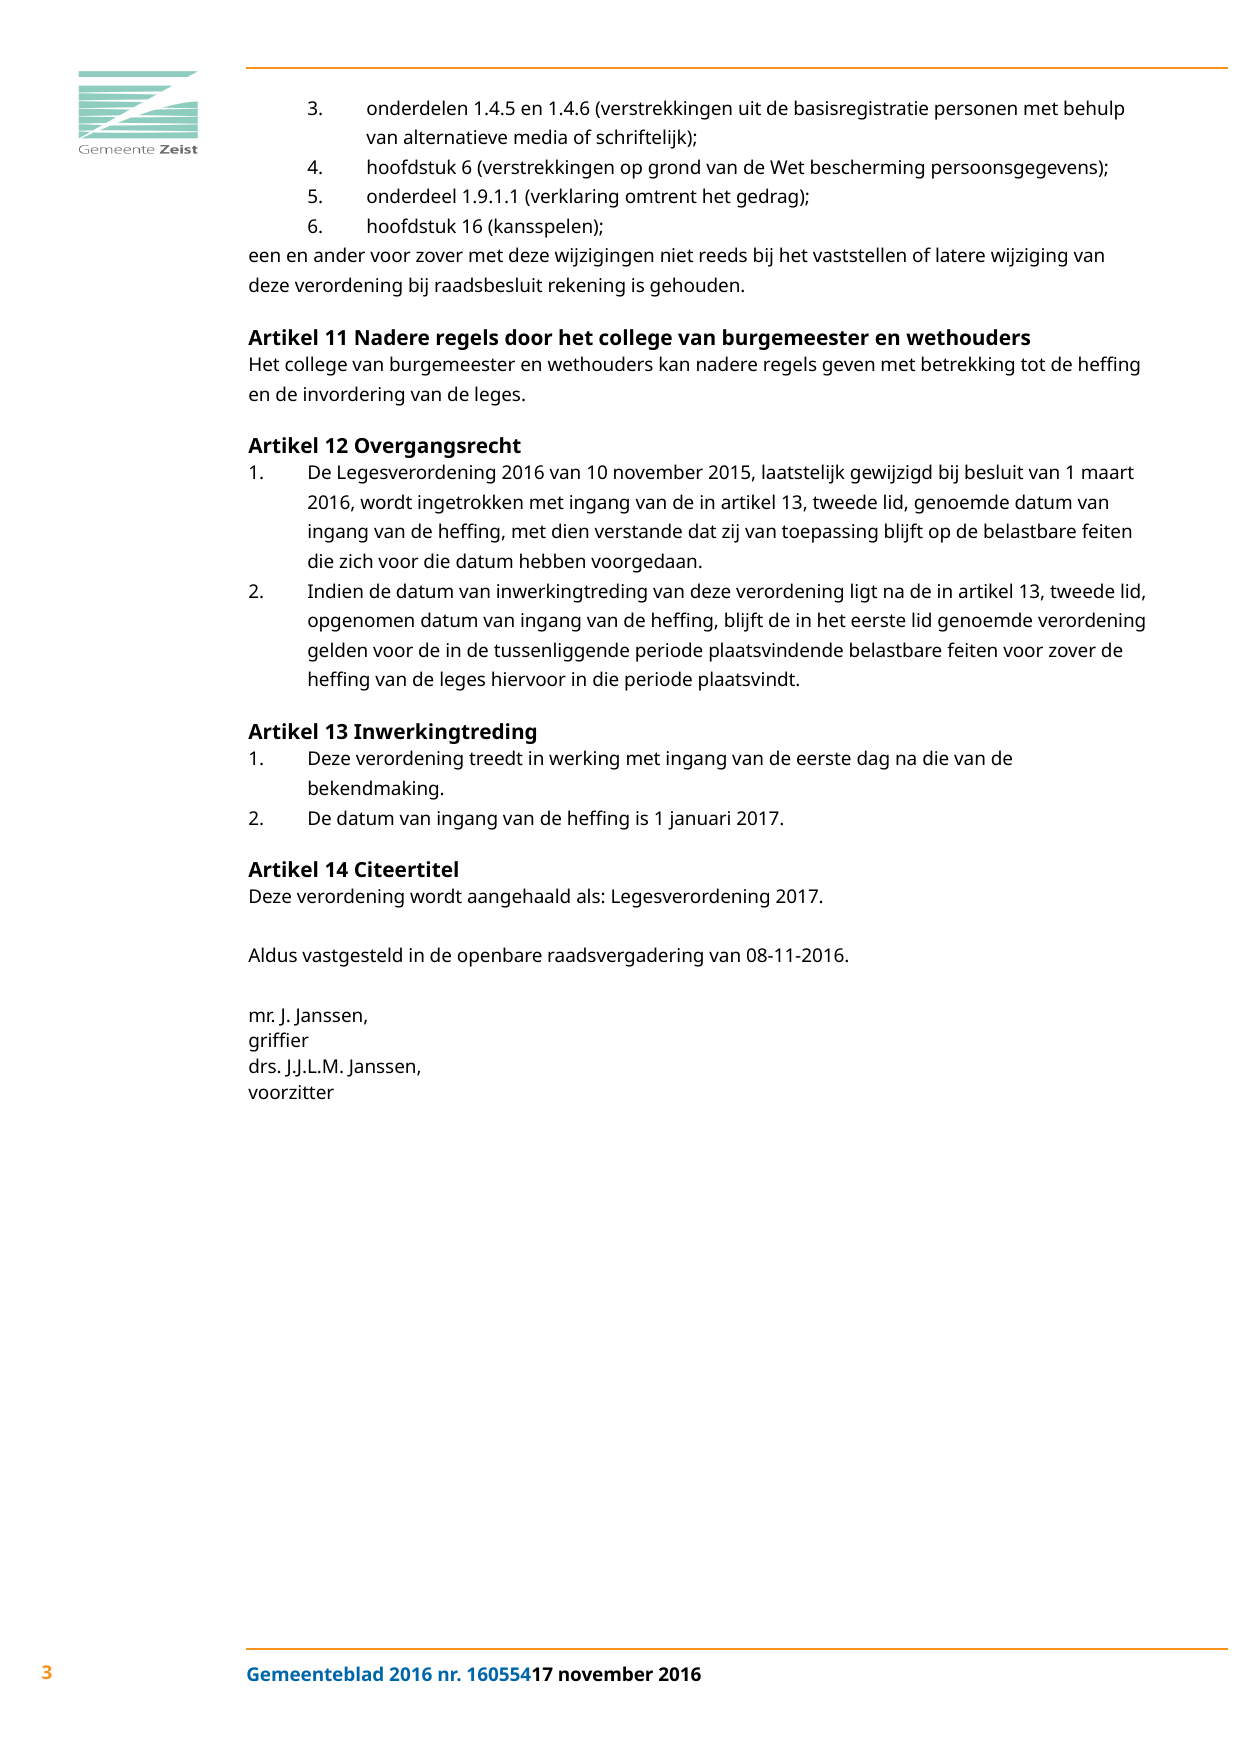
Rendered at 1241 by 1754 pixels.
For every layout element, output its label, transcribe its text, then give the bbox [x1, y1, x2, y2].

text Het college van burgemeester en wethouders kan nadere regels geven met betrekking tot de heffing en de invordering van de leges. [248, 351, 1152, 406]
text Deze verordening wordt aangehaald als: Legesverordening 2017. [248, 883, 1152, 909]
list De Legesverordening 2016 van 10 november 2015, laatstelijk gewijzigd bij besluit van 1 maart 2016, wordt ingetrokken met ingang van de in artikel 13, tweede lid, genoemde datum van ingang van de heffing, met dien verstande dat zij van toepassing blijft op de belastbare feiten die zich voor die datum hebben voorgedaan. [248, 459, 1152, 574]
text griffier [248, 1028, 1152, 1053]
list De datum van ingang van de heffing is 1 januari 2017. [248, 805, 1152, 830]
text Artikel 11 Nadere regels door het college van burgemeester en wethouders [248, 323, 1152, 351]
text Artikel 12 Overgangsrecht [248, 431, 1152, 459]
list onderdelen 1.4.5 en 1.4.6 (verstrekkingen uit de basisregistratie personen met behulp van alternatieve media of schriftelijk); [307, 95, 1152, 150]
list Indien de datum van inwerkingtreding van deze verordening ligt na de in artikel 13, tweede lid, opgenomen datum van ingang van de heffing, blijft de in het eerste lid genoemde verordening gelden voor de in de tussenliggende periode plaatsvindende belastbare feiten voor zover de heffing van de leges hiervoor in die periode plaatsvindt. [248, 578, 1152, 692]
picture [41, 47, 231, 172]
list onderdeel 1.9.1.1 (verklaring omtrent het gedrag); [307, 183, 1152, 209]
text mr. J. Janssen, [248, 1002, 1152, 1028]
text een en ander voor zover met deze wijzigingen niet reeds bij het vaststellen of latere wijziging van deze verordening bij raadsbesluit rekening is gehouden. [248, 243, 1152, 298]
text drs. J.J.L.M. Janssen, [248, 1053, 1152, 1079]
list hoofdstuk 16 (kansspelen); [307, 213, 1152, 239]
text Artikel 13 Inwerkingtreding [248, 717, 1152, 746]
text Aldus vastgesteld in de openbare raadsvergadering van 08-11-2016. [248, 943, 1152, 968]
list hoofdstuk 6 (verstrekkingen op grond van de Wet bescherming persoonsgegevens); [307, 154, 1152, 180]
list Deze verordening treedt in werking met ingang van de eerste dag na die van de bekendmaking. [248, 746, 1152, 801]
text voorzitter [248, 1079, 1152, 1105]
text Artikel 14 Citeertitel [248, 855, 1152, 883]
